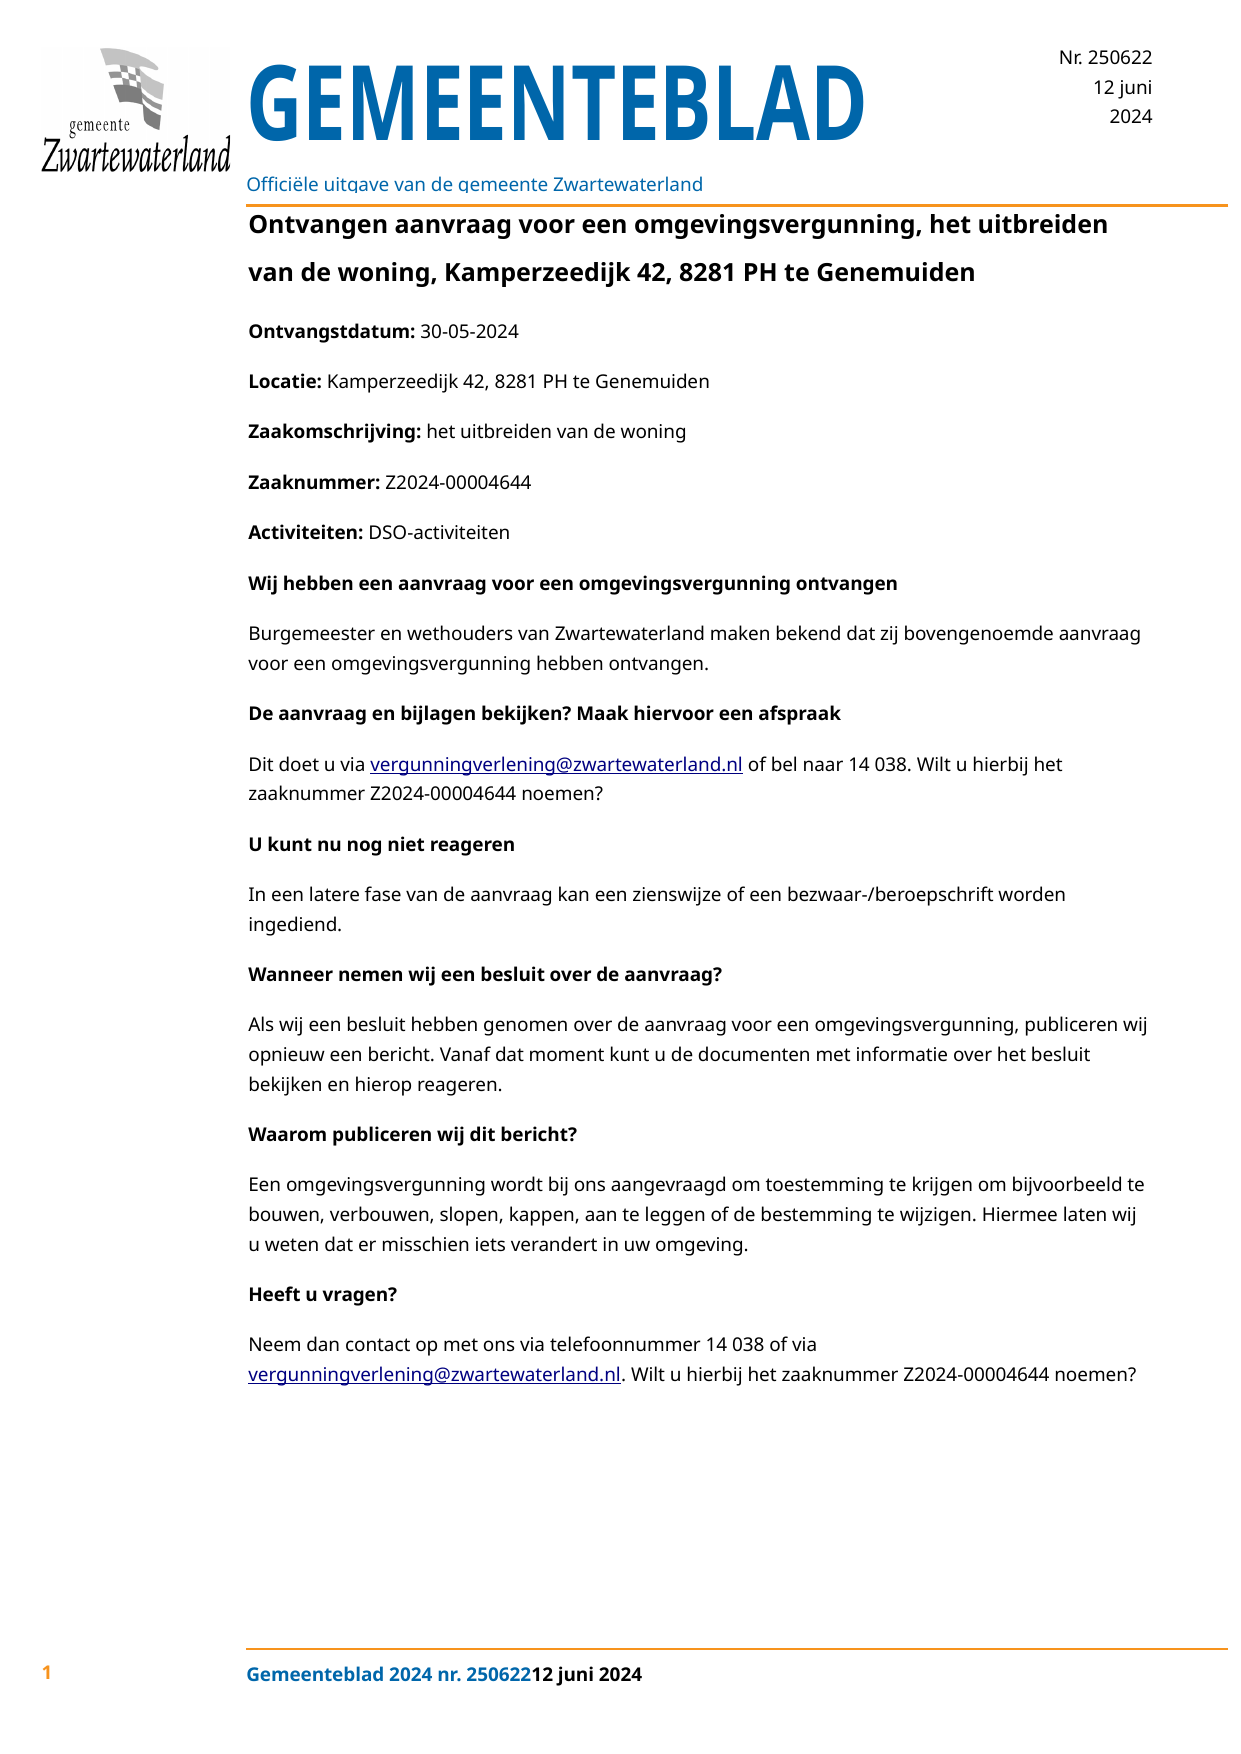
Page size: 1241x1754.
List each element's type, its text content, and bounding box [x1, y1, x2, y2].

text Waarom publiceren wij dit bericht? [248, 1121, 1152, 1147]
text Locatie: Kamperzeedijk 42, 8281 PH te Genemuiden [248, 368, 1152, 394]
text Ontvangen aanvraag voor een omgevingsvergunning, het uitbreiden van de woning, Kamperzeedijk 42, 8281 PH te Genemuiden [248, 207, 1152, 288]
text Activiteiten: DSO-activiteiten [248, 519, 1152, 545]
text Ontvangstdatum: 30-05-2024 [248, 318, 1152, 344]
text Wanneer nemen wij een besluit over de aanvraag? [248, 961, 1152, 987]
text Dit doet u via vergunningverlening@zwartewaterland.nl of bel naar 14 038. Wilt u hierbij het zaaknummer Z2024-00004644 noemen? [248, 751, 1152, 806]
text Heeft u vragen? [248, 1281, 1152, 1307]
text Neem dan contact op met ons via telefoonnummer 14 038 of via vergunningverlening@zwartewaterland.nl. Wilt u hierbij het zaaknummer Z2024-00004644 noemen? [248, 1332, 1152, 1387]
text Wij hebben een aanvraag voor een omgevingsvergunning ontvangen [248, 570, 1152, 596]
text Een omgevingsvergunning wordt bij ons aangevraagd om toestemming te krijgen om bijvoorbeeld te bouwen, verbouwen, slopen, kappen, aan te leggen of de bestemming te wijzigen. Hiermee laten wij u weten dat er misschien iets verandert in uw omgeving. [248, 1172, 1152, 1257]
text Zaaknummer: Z2024-00004644 [248, 469, 1152, 495]
text De aanvraag en bijlagen bekijken? Maak hiervoor een afspraak [248, 700, 1152, 726]
text Zaakomschrijving: het uitbreiden van de woning [248, 419, 1152, 444]
text Burgemeester en wethouders van Zwartewaterland maken bekend dat zij bovengenoemde aanvraag voor een omgevingsvergunning hebben ontvangen. [248, 620, 1152, 676]
text In een latere fase van de aanvraag kan een zienswijze of een bezwaar-/beroepschrift worden ingediend. [248, 881, 1152, 937]
picture [41, 47, 231, 172]
text Als wij een besluit hebben genomen over de aanvraag voor een omgevingsvergunning, publiceren wij opnieuw een bericht. Vanaf dat moment kunt u de documenten met informatie over het besluit bekijken en hierop reageren. [248, 1012, 1152, 1097]
text U kunt nu nog niet reageren [248, 831, 1152, 857]
